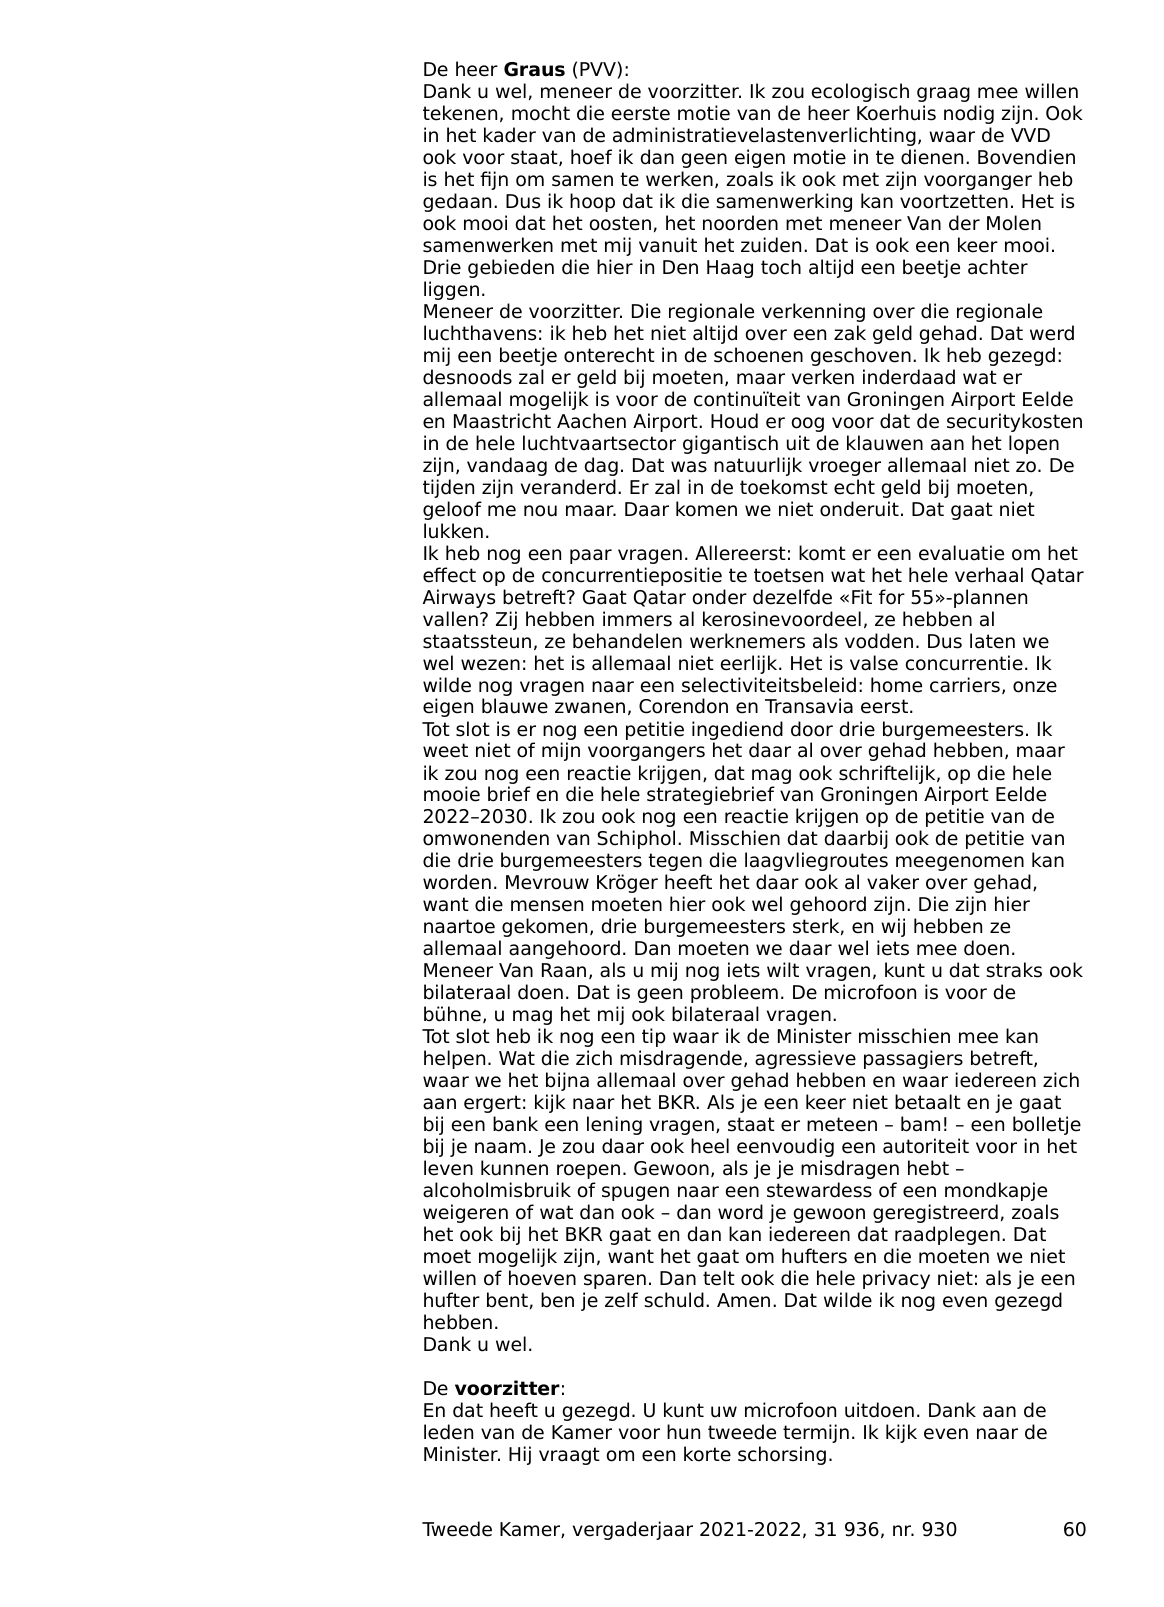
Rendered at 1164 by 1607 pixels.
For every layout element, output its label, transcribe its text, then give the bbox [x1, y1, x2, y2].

text Dank u wel, meneer de voorzitter. Ik zou ecologisch graag mee willen tekenen, mocht die eerste motie van de heer Koerhuis nodig zijn. Ook in het kader van de administratievelastenverlichting, waar de VVD ook voor staat, hoef ik dan geen eigen motie in te dienen. Bovendien is het fijn om samen te werken, zoals ik ook met zijn voorganger heb gedaan. Dus ik hoop dat ik die samenwerking kan voortzetten. Het is ook mooi dat het oosten, het noorden met meneer Van der Molen samenwerken met mij vanuit het zuiden. Dat is ook een keer mooi. Drie gebieden die hier in Den Haag toch altijd een beetje achter liggen. [422, 81, 1087, 301]
text Meneer de voorzitter. Die regionale verkenning over die regionale luchthavens: ik heb het niet altijd over een zak geld gehad. Dat werd mij een beetje onterecht in de schoenen geschoven. Ik heb gezegd: desnoods zal er geld bij moeten, maar verken inderdaad wat er allemaal mogelijk is voor de continuïteit van Groningen Airport Eelde en Maastricht Aachen Airport. Houd er oog voor dat de securitykosten in de hele luchtvaartsector gigantisch uit de klauwen aan het lopen zijn, vandaag de dag. Dat was natuurlijk vroeger allemaal niet zo. De tijden zijn veranderd. Er zal in de toekomst echt geld bij moeten, geloof me nou maar. Daar komen we niet onderuit. Dat gaat niet lukken. [422, 301, 1087, 543]
text Tot slot heb ik nog een tip waar ik de Minister misschien mee kan helpen. Wat die zich misdragende, agressieve passagiers betreft, waar we het bijna allemaal over gehad hebben en waar iedereen zich aan ergert: kijk naar het BKR. Als je een keer niet betaalt en je gaat bij een bank een lening vragen, staat er meteen – bam! – een bolletje bij je naam. Je zou daar ook heel eenvoudig een autoriteit voor in het leven kunnen roepen. Gewoon, als je je misdragen hebt – alcoholmisbruik of spugen naar een stewardess of een mondkapje weigeren of wat dan ook – dan word je gewoon geregistreerd, zoals het ook bij het BKR gaat en dan kan iedereen dat raadplegen. Dat moet mogelijk zijn, want het gaat om hufters en die moeten we niet willen of hoeven sparen. Dan telt ook die hele privacy niet: als je een hufter bent, ben je zelf schuld. Amen. Dat wilde ik nog even gezegd hebben. [422, 1026, 1087, 1334]
text En dat heeft u gezegd. U kunt uw microfoon uitdoen. Dank aan de leden van de Kamer voor hun tweede termijn. Ik kijk even naar de Minister. Hij vraagt om een korte schorsing. [422, 1400, 1087, 1466]
text Meneer Van Raan, als u mij nog iets wilt vragen, kunt u dat straks ook bilateraal doen. Dat is geen probleem. De microfoon is voor de bühne, u mag het mij ook bilateraal vragen. [422, 960, 1087, 1026]
text Dank u wel. [422, 1334, 1087, 1356]
text Tot slot is er nog een petitie ingediend door drie burgemeesters. Ik weet niet of mijn voorgangers het daar al over gehad hebben, maar ik zou nog een reactie krijgen, dat mag ook schriftelijk, op die hele mooie brief en die hele strategiebrief van Groningen Airport Eelde 2022–2030. Ik zou ook nog een reactie krijgen op de petitie van de omwonenden van Schiphol. Misschien dat daarbij ook de petitie van die drie burgemeesters tegen die laagvliegroutes meegenomen kan worden. Mevrouw Kröger heeft het daar ook al vaker over gehad, want die mensen moeten hier ook wel gehoord zijn. Die zijn hier naartoe gekomen, drie burgemeesters sterk, en wij hebben ze allemaal aangehoord. Dan moeten we daar wel iets mee doen. [422, 718, 1087, 960]
text De voorzitter: [422, 1378, 1087, 1400]
text Ik heb nog een paar vragen. Allereerst: komt er een evaluatie om het effect op de concurrentiepositie te toetsen wat het hele verhaal Qatar Airways betreft? Gaat Qatar onder dezelfde «Fit for 55»-plannen vallen? Zij hebben immers al kerosinevoordeel, ze hebben al staatssteun, ze behandelen werknemers als vodden. Dus laten we wel wezen: het is allemaal niet eerlijk. Het is valse concurrentie. Ik wilde nog vragen naar een selectiviteitsbeleid: home carriers, onze eigen blauwe zwanen, Corendon en Transavia eerst. [422, 543, 1087, 718]
text De heer Graus (PVV): [422, 59, 1087, 81]
